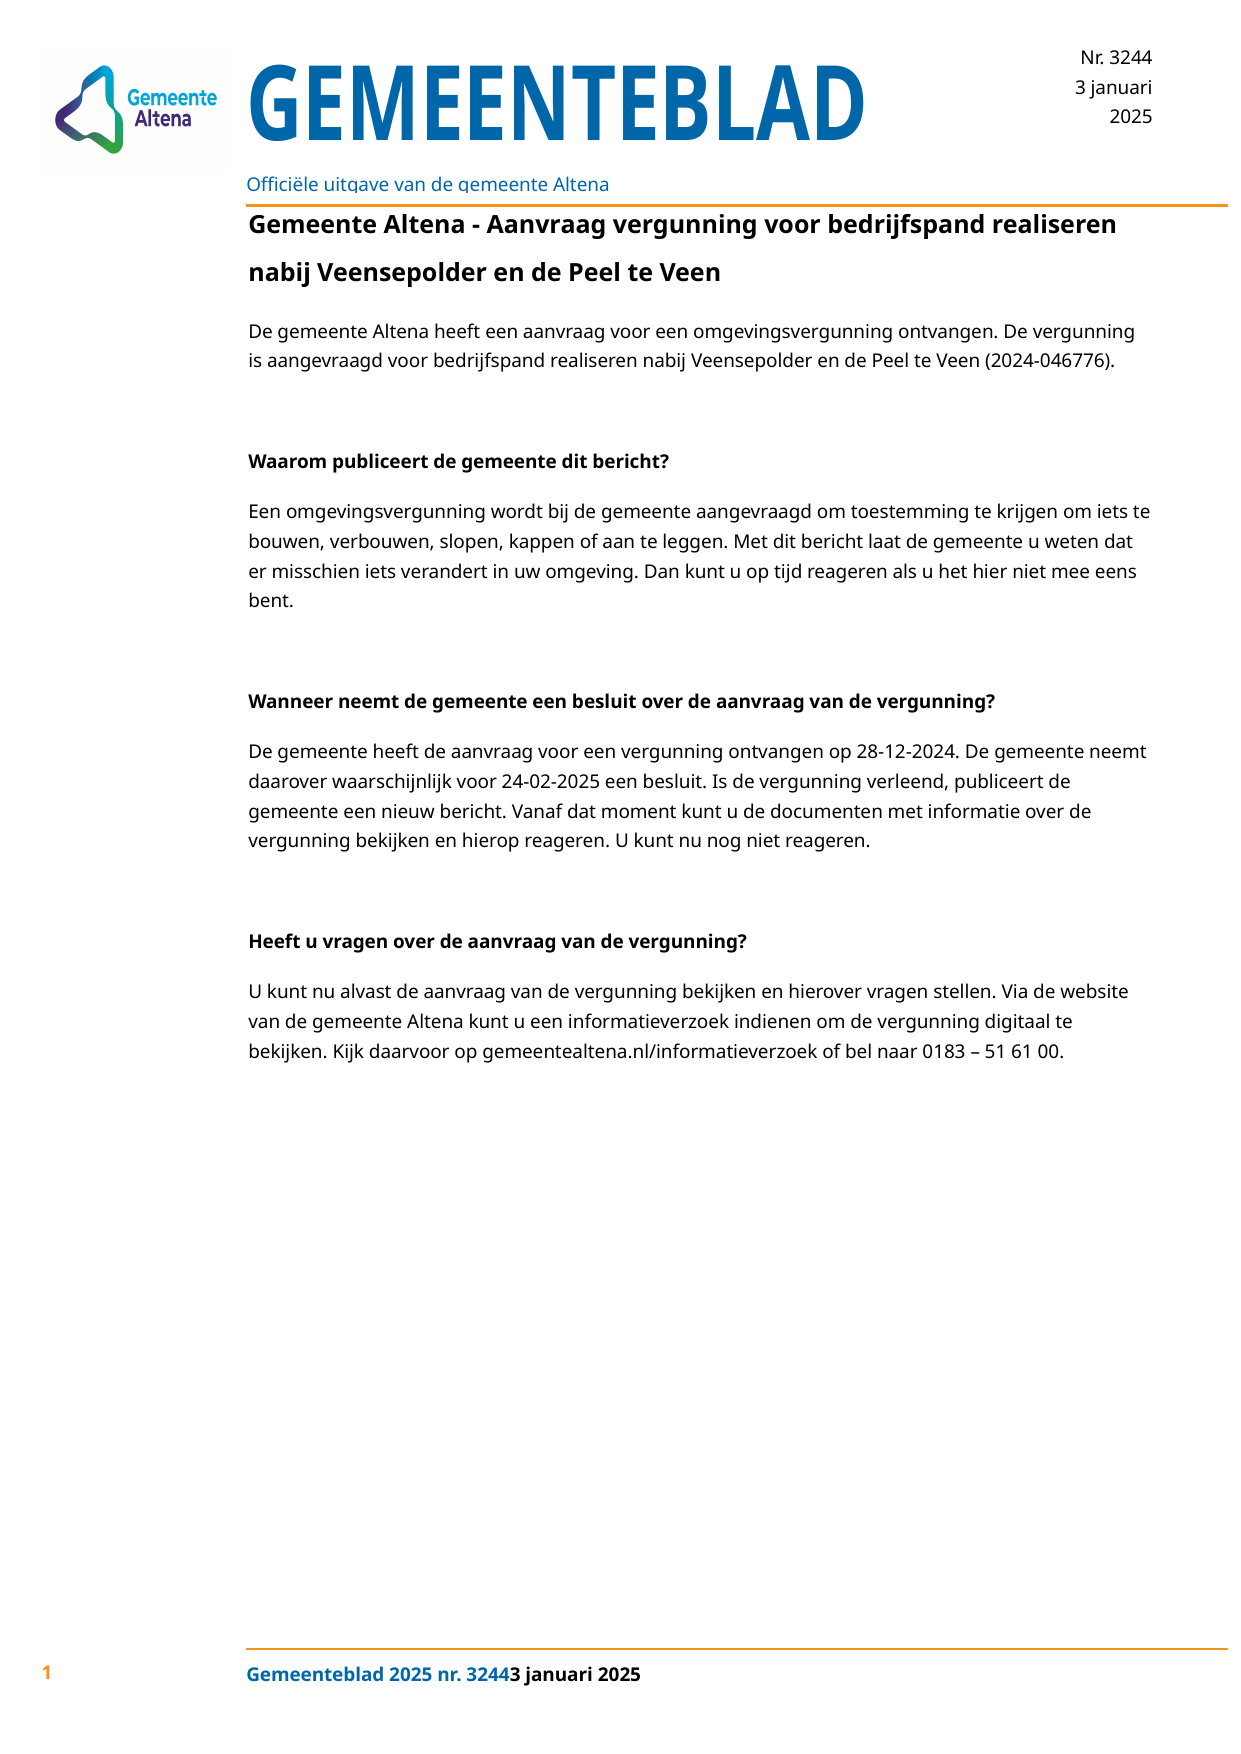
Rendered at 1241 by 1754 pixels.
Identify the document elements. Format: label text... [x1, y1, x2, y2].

text Wanneer neemt de gemeente een besluit over de aanvraag van de vergunning? [248, 688, 1152, 714]
text Een omgevingsvergunning wordt bij de gemeente aangevraagd om toestemming te krijgen om iets te bouwen, verbouwen, slopen, kappen of aan te leggen. Met dit bericht laat de gemeente u weten dat er misschien iets verandert in uw omgeving. Dan kunt u op tijd reageren als u het hier niet mee eens bent. [248, 499, 1152, 613]
picture [41, 47, 231, 172]
text Waarom publiceert de gemeente dit bericht? [248, 448, 1152, 474]
text De gemeente heeft de aanvraag voor een vergunning ontvangen op 28-12-2024. De gemeente neemt daarover waarschijnlijk voor 24-02-2025 een besluit. Is de vergunning verleend, publiceert de gemeente een nieuw bericht. Vanaf dat moment kunt u de documenten met informatie over de vergunning bekijken en hierop reageren. U kunt nu nog niet reageren. [248, 739, 1152, 853]
text De gemeente Altena heeft een aanvraag voor een omgevingsvergunning ontvangen. De vergunning is aangevraagd voor bedrijfspand realiseren nabij Veensepolder en de Peel te Veen (2024-046776). [248, 318, 1152, 373]
text Heeft u vragen over de aanvraag van de vergunning? [248, 928, 1152, 954]
text U kunt nu alvast de aanvraag van de vergunning bekijken en hierover vragen stellen. Via de website van de gemeente Altena kunt u een informatieverzoek indienen om de vergunning digitaal te bekijken. Kijk daarvoor op gemeentealtena.nl/informatieverzoek of bel naar 0183 – 51 61 00. [248, 979, 1152, 1064]
text Gemeente Altena - Aanvraag vergunning voor bedrijfspand realiseren nabij Veensepolder en de Peel te Veen [248, 207, 1152, 288]
